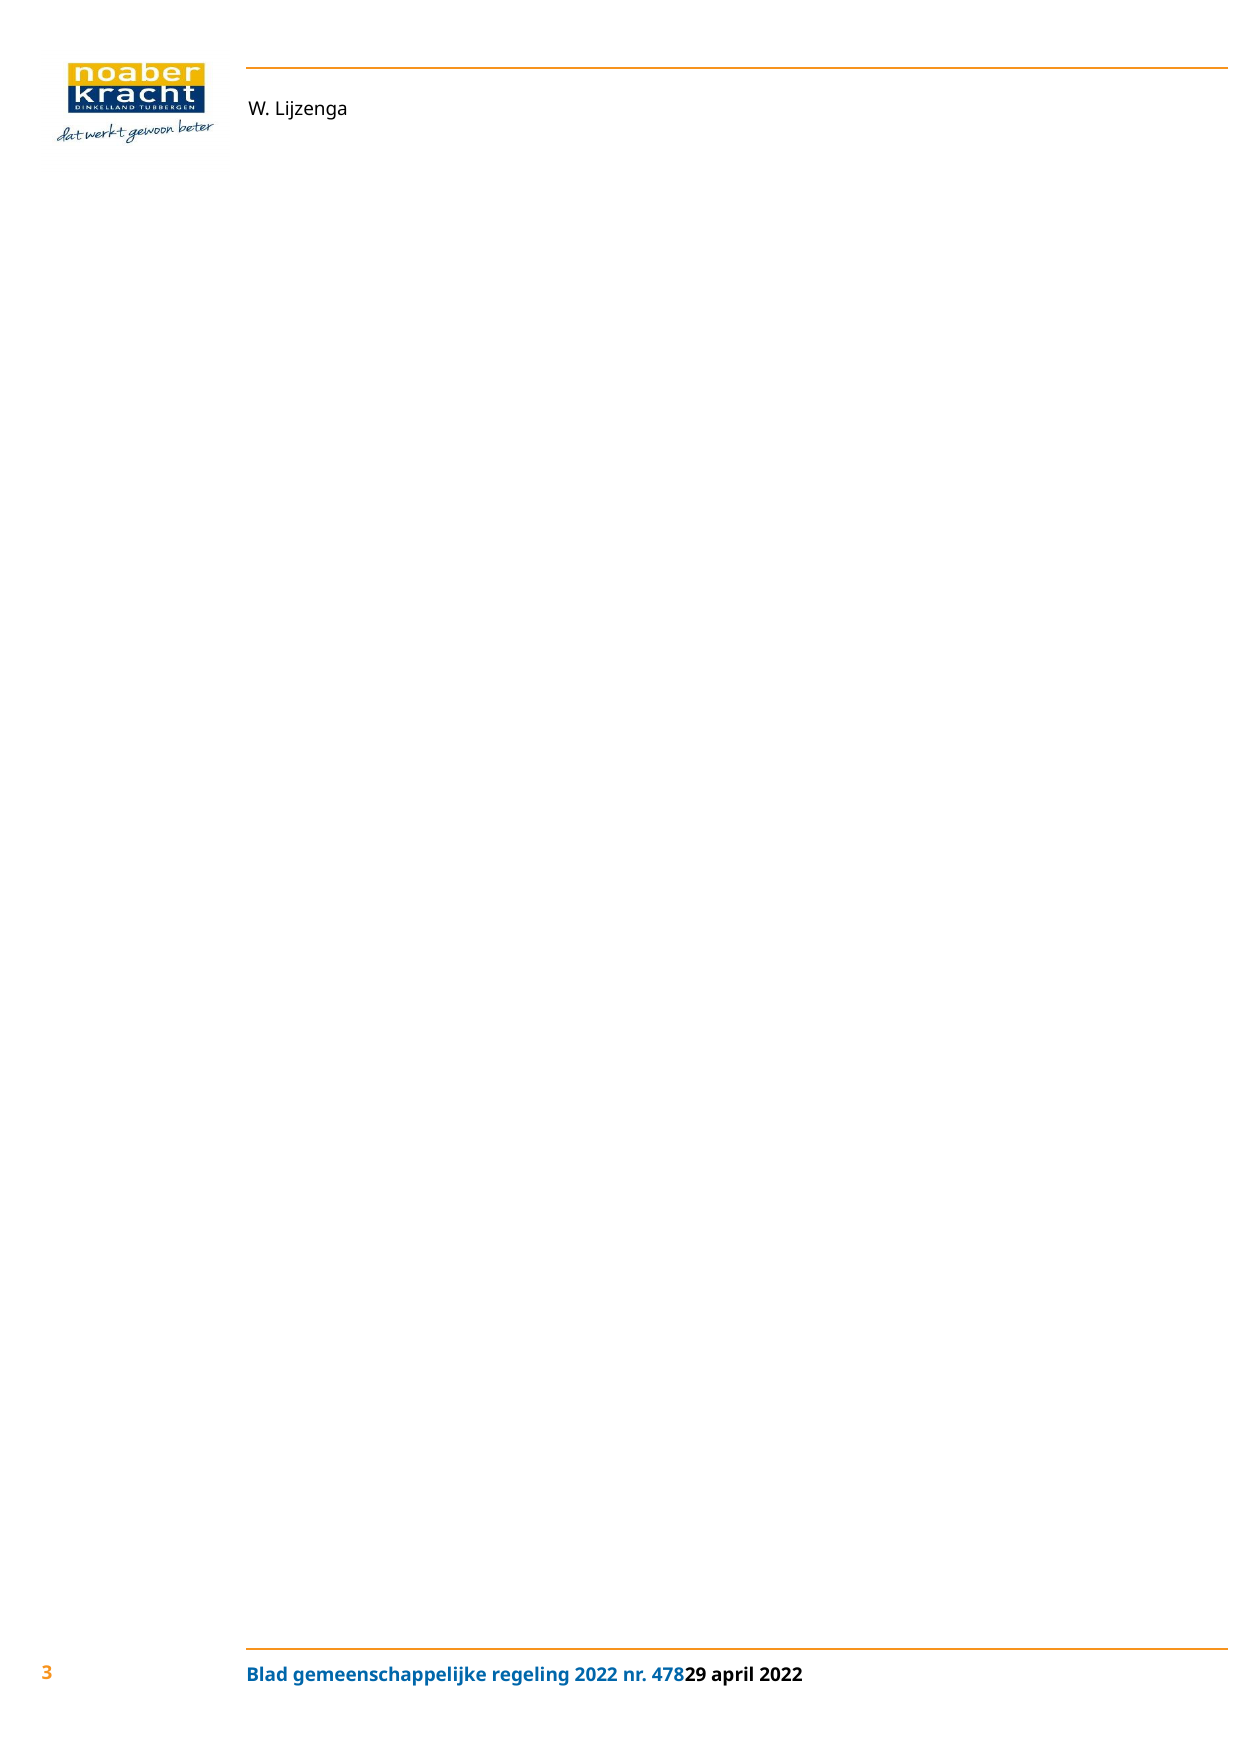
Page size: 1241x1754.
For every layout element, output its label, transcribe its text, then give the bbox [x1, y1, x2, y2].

text W. Lijzenga [248, 95, 1152, 121]
picture [41, 47, 231, 172]
